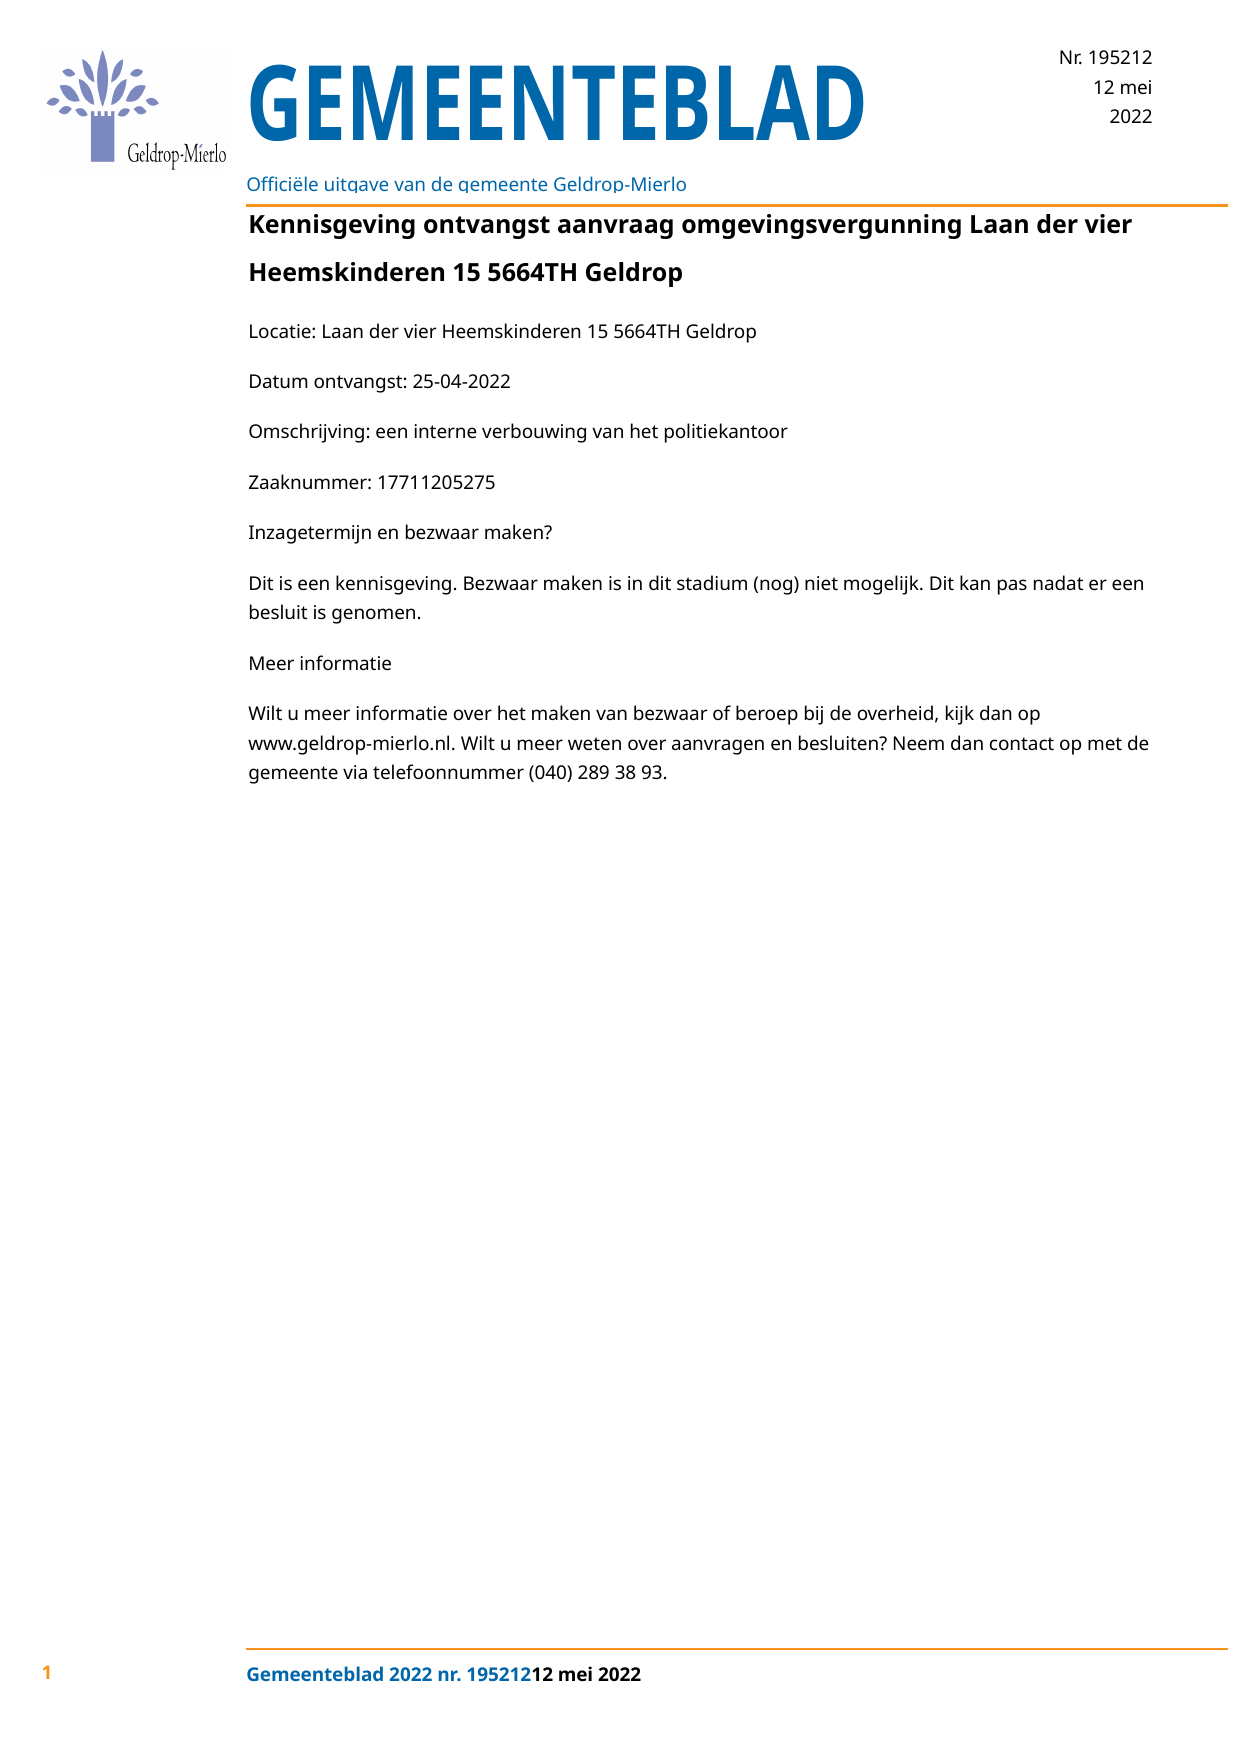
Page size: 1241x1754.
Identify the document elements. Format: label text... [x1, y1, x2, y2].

text Datum ontvangst: 25-04-2022 [248, 368, 1152, 394]
picture [41, 47, 231, 172]
text Locatie: Laan der vier Heemskinderen 15 5664TH Geldrop [248, 318, 1152, 344]
text Inzagetermijn en bezwaar maken? [248, 519, 1152, 545]
text Meer informatie [248, 650, 1152, 676]
text Zaaknummer: 17711205275 [248, 469, 1152, 495]
text Omschrijving: een interne verbouwing van het politiekantoor [248, 419, 1152, 444]
text Dit is een kennisgeving. Bezwaar maken is in dit stadium (nog) niet mogelijk. Dit kan pas nadat er een besluit is genomen. [248, 570, 1152, 625]
text Kennisgeving ontvangst aanvraag omgevingsvergunning Laan der vier Heemskinderen 15 5664TH Geldrop [248, 207, 1152, 288]
text Wilt u meer informatie over het maken van bezwaar of beroep bij de overheid, kijk dan op www.geldrop-mierlo.nl. Wilt u meer weten over aanvragen en besluiten? Neem dan contact op met de gemeente via telefoonnummer (040) 289 38 93. [248, 700, 1152, 785]
